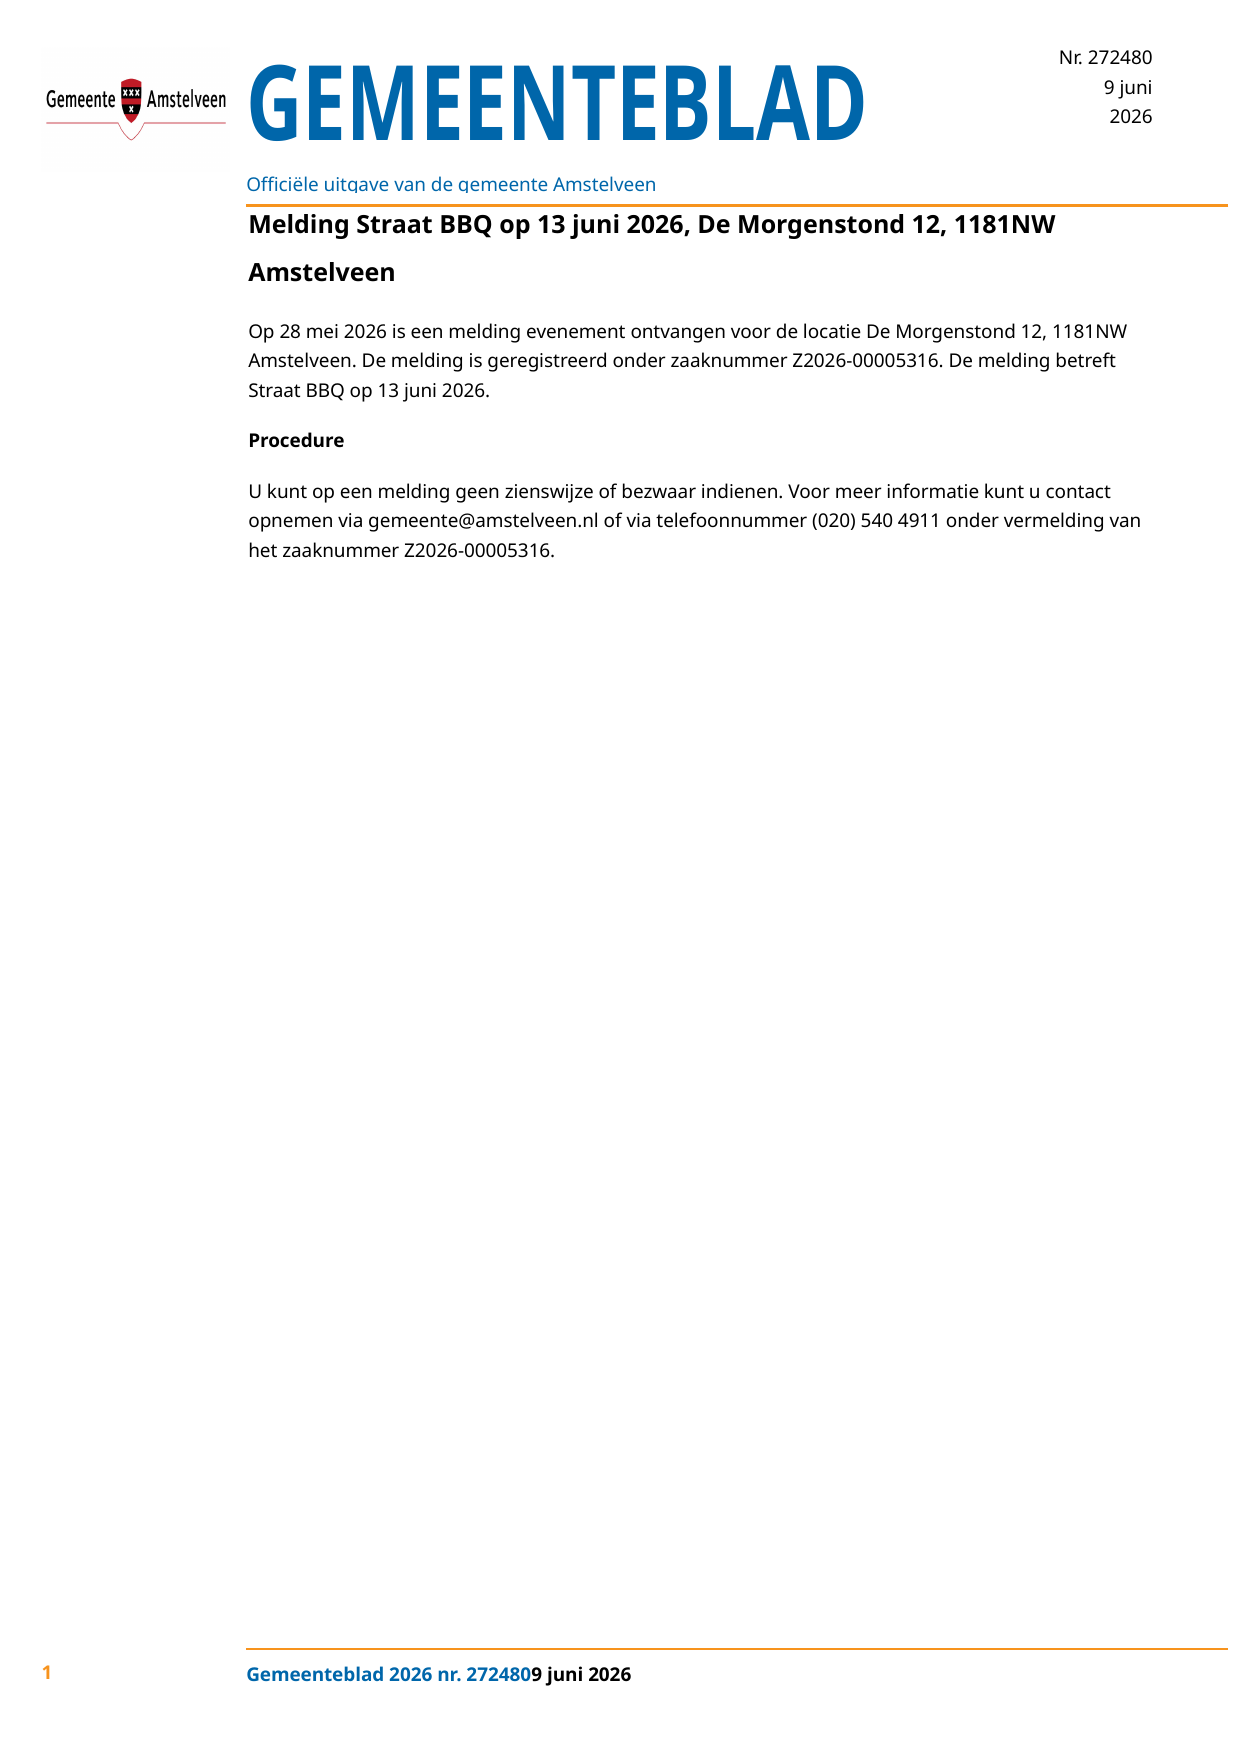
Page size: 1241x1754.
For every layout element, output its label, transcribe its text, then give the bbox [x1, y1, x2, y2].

picture [41, 47, 231, 172]
text Procedure [248, 427, 1152, 453]
text Op 28 mei 2026 is een melding evenement ontvangen voor de locatie De Morgenstond 12, 1181NW Amstelveen. De melding is geregistreerd onder zaaknummer Z2026-00005316. De melding betreft Straat BBQ op 13 juni 2026. [248, 318, 1152, 403]
text U kunt op een melding geen zienswijze of bezwaar indienen. Voor meer informatie kunt u contact opnemen via gemeente@amstelveen.nl of via telefoonnummer (020) 540 4911 onder vermelding van het zaaknummer Z2026-00005316. [248, 478, 1152, 563]
text Melding Straat BBQ op 13 juni 2026, De Morgenstond 12, 1181NW Amstelveen [248, 207, 1152, 288]
